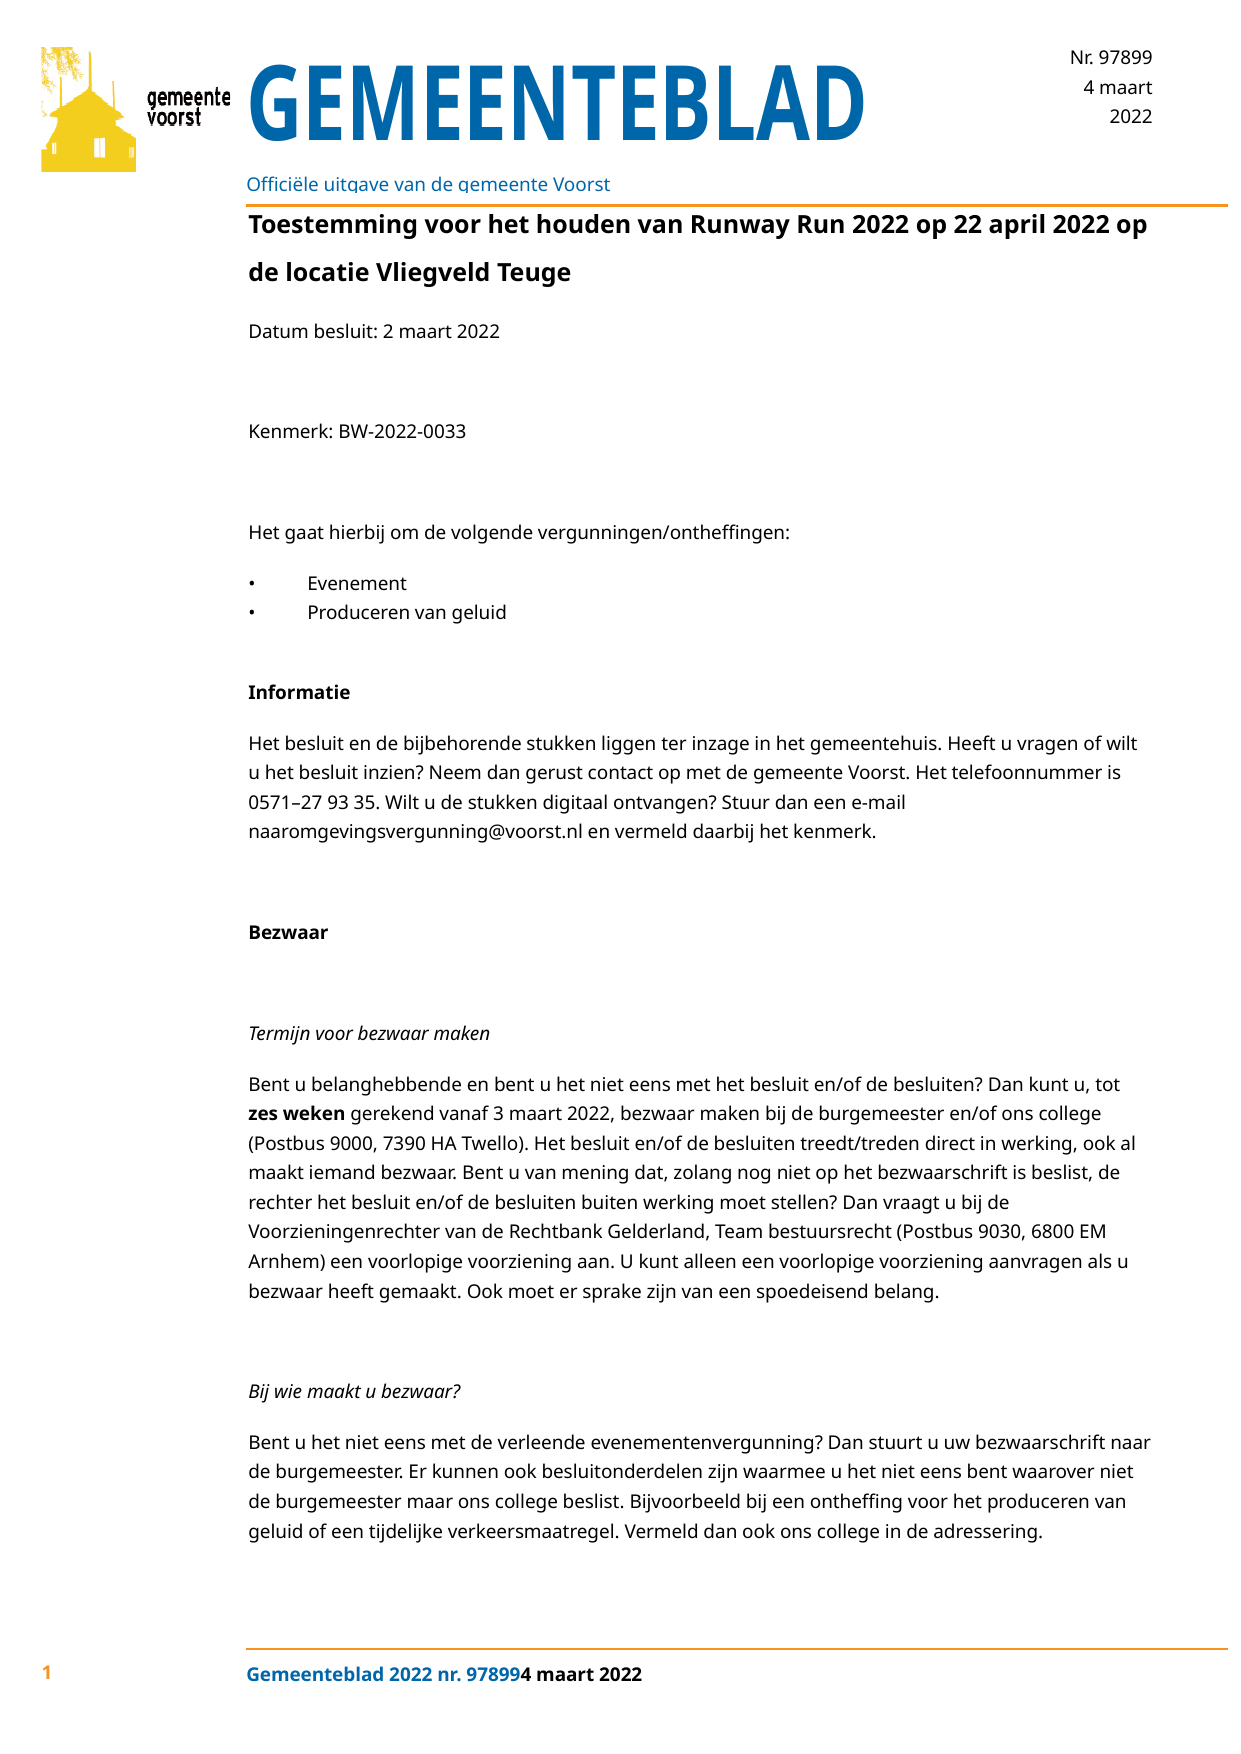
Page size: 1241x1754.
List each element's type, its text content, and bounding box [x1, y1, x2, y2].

text Toestemming voor het houden van Runway Run 2022 op 22 april 2022 op de locatie Vliegveld Teuge [248, 207, 1152, 288]
text Kenmerk: BW-2022-0033 [248, 419, 1152, 444]
text Datum besluit: 2 maart 2022 [248, 318, 1152, 344]
text Bezwaar [248, 919, 1152, 945]
text Termijn voor bezwaar maken [248, 1020, 1152, 1046]
list Evenement [248, 570, 1152, 596]
text Het besluit en de bijbehorende stukken liggen ter inzage in het gemeentehuis. Heeft u vragen of wilt u het besluit inzien? Neem dan gerust contact op met de gemeente Voorst. Het telefoonnummer is 0571–27 93 35. Wilt u de stukken digitaal ontvangen? Stuur dan een e-mail naaromgevingsvergunning@voorst.nl en vermeld daarbij het kenmerk. [248, 730, 1152, 844]
text Het gaat hierbij om de volgende vergunningen/ontheffingen: [248, 519, 1152, 545]
text Bij wie maakt u bezwaar? [248, 1379, 1152, 1404]
text Bent u het niet eens met de verleende evenementenvergunning? Dan stuurt u uw bezwaarschrift naar de burgemeester. Er kunnen ook besluitonderdelen zijn waarmee u het niet eens bent waarover niet de burgemeester maar ons college beslist. Bijvoorbeeld bij een ontheffing voor het produceren van geluid of een tijdelijke verkeersmaatregel. Vermeld dan ook ons college in de adressering. [248, 1429, 1152, 1544]
list Produceren van geluid [248, 599, 1152, 625]
picture [41, 47, 231, 172]
text Informatie [248, 679, 1152, 705]
text Bent u belanghebbende en bent u het niet eens met het besluit en/of de besluiten? Dan kunt u, tot zes weken gerekend vanaf 3 maart 2022, bezwaar maken bij de burgemeester en/of ons college (Postbus 9000, 7390 HA Twello). Het besluit en/of de besluiten treedt/treden direct in werking, ook al maakt iemand bezwaar. Bent u van mening dat, zolang nog niet op het bezwaarschrift is beslist, de rechter het besluit en/of de besluiten buiten werking moet stellen? Dan vraagt u bij de Voorzieningenrechter van de Rechtbank Gelderland, Team bestuursrecht (Postbus 9030, 6800 EM Arnhem) een voorlopige voorziening aan. U kunt alleen een voorlopige voorziening aanvragen als u bezwaar heeft gemaakt. Ook moet er sprake zijn van een spoedeisend belang. [248, 1071, 1152, 1304]
